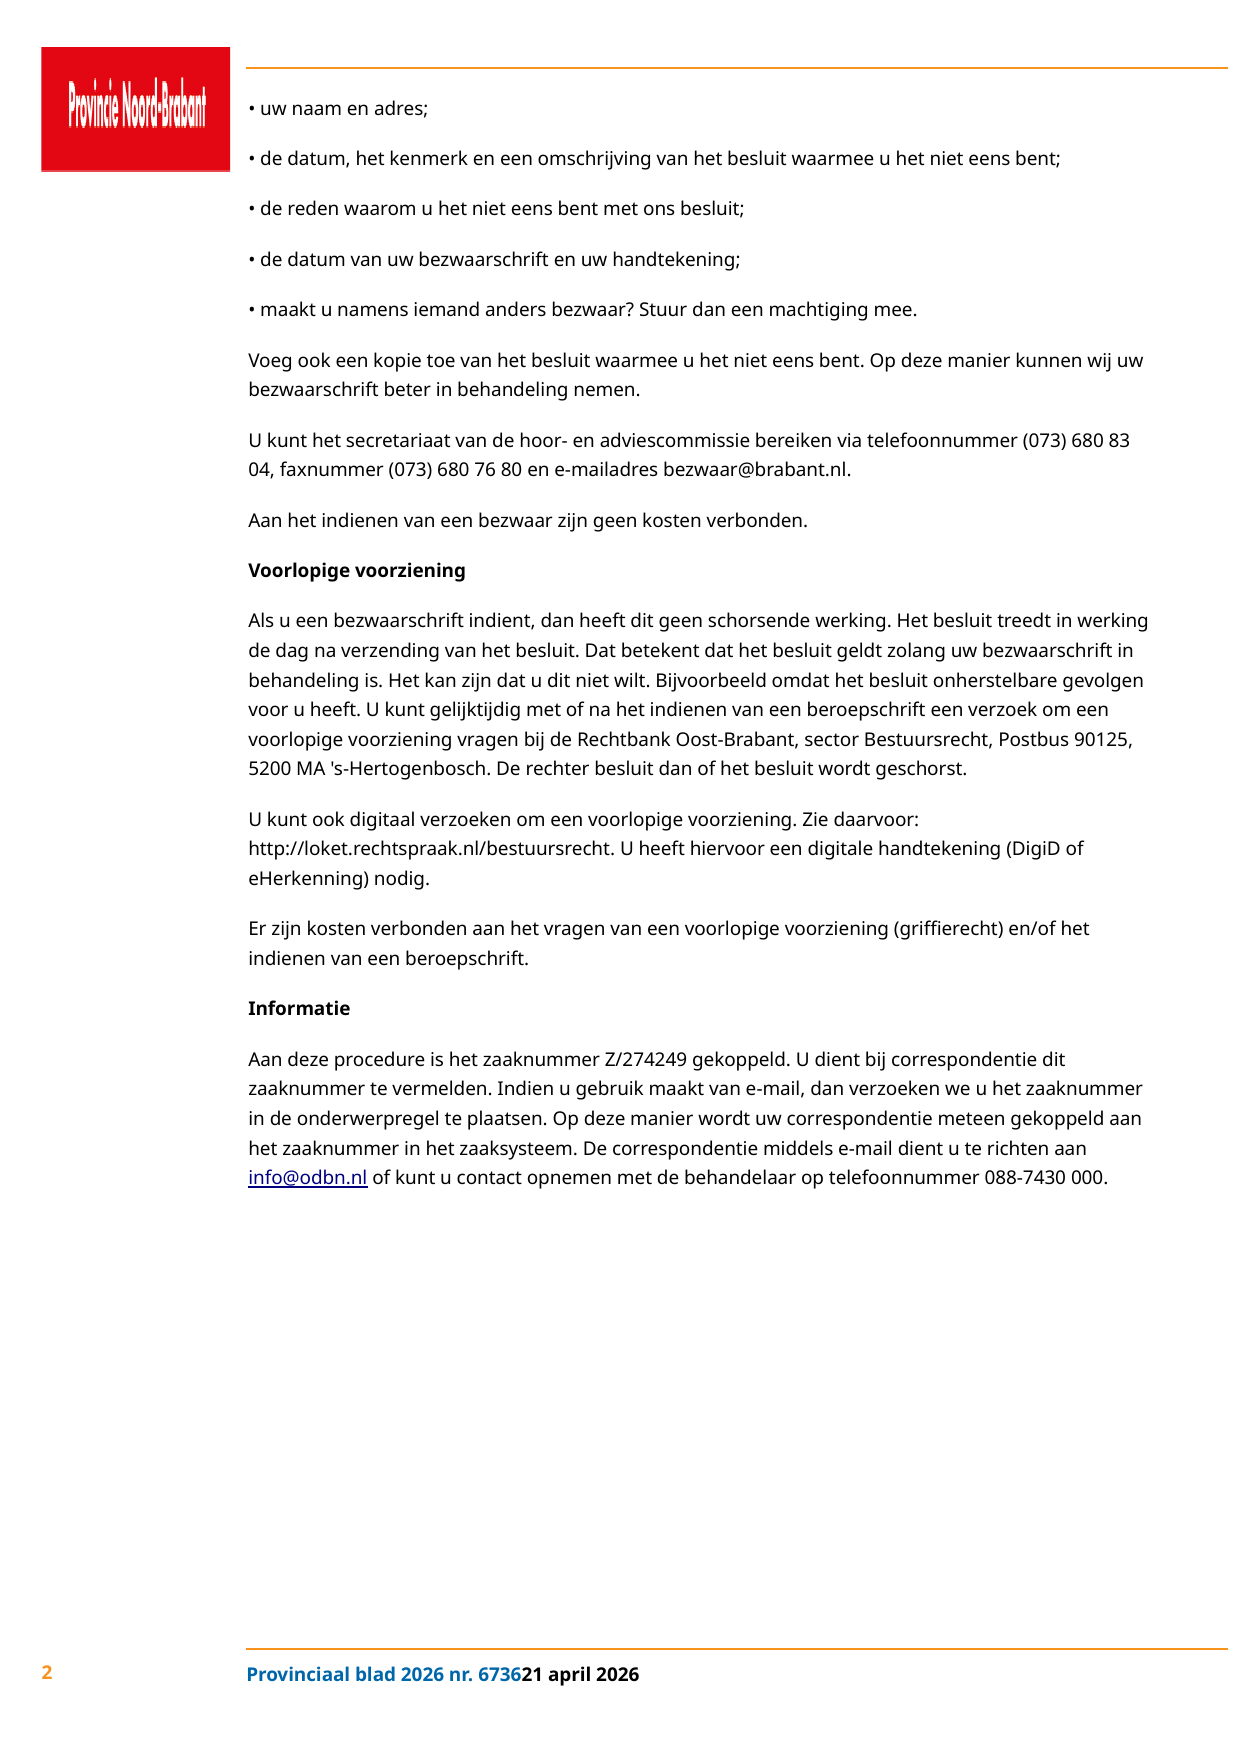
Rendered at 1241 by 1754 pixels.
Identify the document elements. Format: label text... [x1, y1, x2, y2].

text Aan deze procedure is het zaaknummer Z/274249 gekoppeld. U dient bij correspondentie dit zaaknummer te vermelden. Indien u gebruik maakt van e-mail, dan verzoeken we u het zaaknummer in de onderwerpregel te plaatsen. Op deze manier wordt uw correspondentie meteen gekoppeld aan het zaaknummer in het zaaksysteem. De correspondentie middels e-mail dient u te richten aan info@odbn.nl of kunt u contact opnemen met de behandelaar op telefoonnummer 088-7430 000. [248, 1046, 1152, 1190]
text Aan het indienen van een bezwaar zijn geen kosten verbonden. [248, 507, 1152, 533]
text • uw naam en adres; [248, 95, 1152, 121]
picture [41, 47, 231, 172]
text Voorlopige voorziening [248, 557, 1152, 583]
text Informatie [248, 996, 1152, 1021]
text Er zijn kosten verbonden aan het vragen van een voorlopige voorziening (griffierecht) en/of het indienen van een beroepschrift. [248, 916, 1152, 971]
text • de reden waarom u het niet eens bent met ons besluit; [248, 196, 1152, 221]
text U kunt ook digitaal verzoeken om een voorlopige voorziening. Zie daarvoor: http://loket.rechtspraak.nl/bestuursrecht. U heeft hiervoor een digitale handtekening (DigiD of eHerkenning) nodig. [248, 806, 1152, 891]
text Voeg ook een kopie toe van het besluit waarmee u het niet eens bent. Op deze manier kunnen wij uw bezwaarschrift beter in behandeling nemen. [248, 347, 1152, 402]
text Als u een bezwaarschrift indient, dan heeft dit geen schorsende werking. Het besluit treedt in werking de dag na verzending van het besluit. Dat betekent dat het besluit geldt zolang uw bezwaarschrift in behandeling is. Het kan zijn dat u dit niet wilt. Bijvoorbeeld omdat het besluit onherstelbare gevolgen voor u heeft. U kunt gelijktijdig met of na het indienen van een beroepschrift een verzoek om een voorlopige voorziening vragen bij de Rechtbank Oost-Brabant, sector Bestuursrecht, Postbus 90125, 5200 MA 's‑Hertogenbosch. De rechter besluit dan of het besluit wordt geschorst. [248, 608, 1152, 781]
text • de datum, het kenmerk en een omschrijving van het besluit waarmee u het niet eens bent; [248, 145, 1152, 171]
text U kunt het secretariaat van de hoor- en adviescommissie bereiken via telefoonnummer (073) 680 83 04, faxnummer (073) 680 76 80 en e-mailadres bezwaar@brabant.nl. [248, 427, 1152, 482]
text • de datum van uw bezwaarschrift en uw handtekening; [248, 246, 1152, 272]
text • maakt u namens iemand anders bezwaar? Stuur dan een machtiging mee. [248, 296, 1152, 322]
